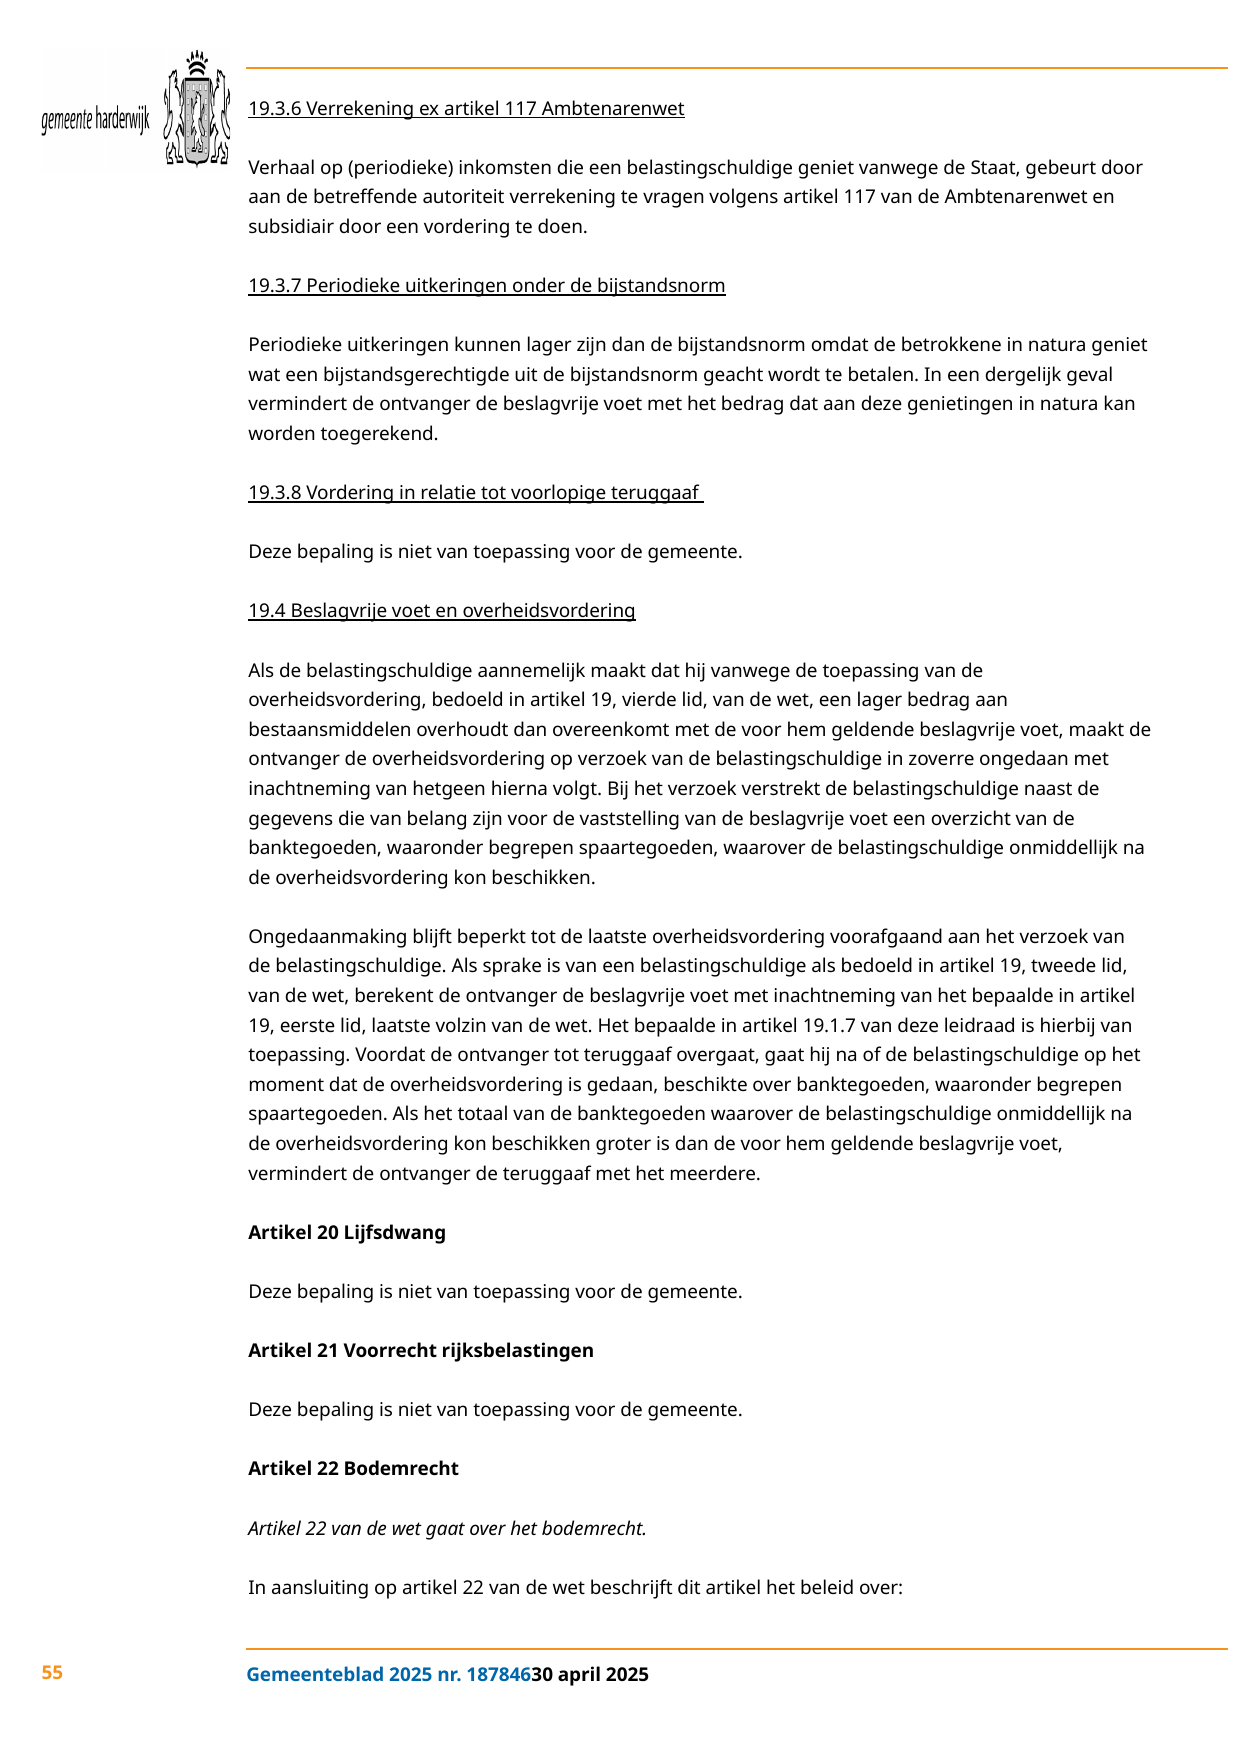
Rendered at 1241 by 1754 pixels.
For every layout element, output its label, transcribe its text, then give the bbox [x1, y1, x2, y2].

text Deze bepaling is niet van toepassing voor de gemeente. [248, 1278, 1152, 1304]
text Ongedaanmaking blijft beperkt tot de laatste overheidsvordering voorafgaand aan het verzoek van de belastingschuldige. Als sprake is van een belastingschuldige als bedoeld in artikel 19, tweede lid, van de wet, berekent de ontvanger de beslagvrije voet met inachtneming van het bepaalde in artikel 19, eerste lid, laatste volzin van de wet. Het bepaalde in artikel 19.1.7 van deze leidraad is hierbij van toepassing. Voordat de ontvanger tot teruggaaf overgaat, gaat hij na of de belastingschuldige op het moment dat de overheidsvordering is gedaan, beschikte over banktegoeden, waaronder begrepen spaartegoeden. Als het totaal van de banktegoeden waarover de belastingschuldige onmiddellijk na de overheidsvordering kon beschikken groter is dan de voor hem geldende beslagvrije voet, vermindert de ontvanger de teruggaaf met het meerdere. [248, 923, 1152, 1186]
text Artikel 22 van de wet gaat over het bodemrecht. [248, 1515, 1152, 1541]
text Artikel 20 Lijfsdwang [248, 1219, 1152, 1245]
text 19.3.8 Vordering in relatie tot voorlopige teruggaaf [248, 479, 1152, 505]
picture [41, 47, 231, 172]
text Als de belastingschuldige aannemelijk maakt dat hij vanwege de toepassing van de overheidsvordering, bedoeld in artikel 19, vierde lid, van de wet, een lager bedrag aan bestaansmiddelen overhoudt dan overeenkomt met de voor hem geldende beslagvrije voet, maakt de ontvanger de overheidsvordering op verzoek van de belastingschuldige in zoverre ongedaan met inachtneming van hetgeen hierna volgt. Bij het verzoek verstrekt de belastingschuldige naast de gegevens die van belang zijn voor de vaststelling van de beslagvrije voet een overzicht van de banktegoeden, waaronder begrepen spaartegoeden, waarover de belastingschuldige onmiddellijk na de overheidsvordering kon beschikken. [248, 657, 1152, 890]
text Deze bepaling is niet van toepassing voor de gemeente. [248, 538, 1152, 564]
text 19.3.7 Periodieke uitkeringen onder de bijstandsnorm [248, 272, 1152, 298]
text Artikel 21 Voorrecht rijksbelastingen [248, 1337, 1152, 1363]
text In aansluiting op artikel 22 van de wet beschrijft dit artikel het beleid over: [248, 1574, 1152, 1600]
text Verhaal op (periodieke) inkomsten die een belastingschuldige geniet vanwege de Staat, gebeurt door aan de betreffende autoriteit verrekening te vragen volgens artikel 117 van de Ambtenarenwet en subsidiair door een vordering te doen. [248, 154, 1152, 239]
text Artikel 22 Bodemrecht [248, 1456, 1152, 1481]
text Periodieke uitkeringen kunnen lager zijn dan de bijstandsnorm omdat de betrokkene in natura geniet wat een bijstandsgerechtigde uit de bijstandsnorm geacht wordt te betalen. In een dergelijk geval vermindert de ontvanger de beslagvrije voet met het bedrag dat aan deze genietingen in natura kan worden toegerekend. [248, 331, 1152, 446]
text Deze bepaling is niet van toepassing voor de gemeente. [248, 1396, 1152, 1422]
text 19.3.6 Verrekening ex artikel 117 Ambtenarenwet [248, 95, 1152, 121]
text 19.4 Beslagvrije voet en overheidsvordering [248, 598, 1152, 623]
